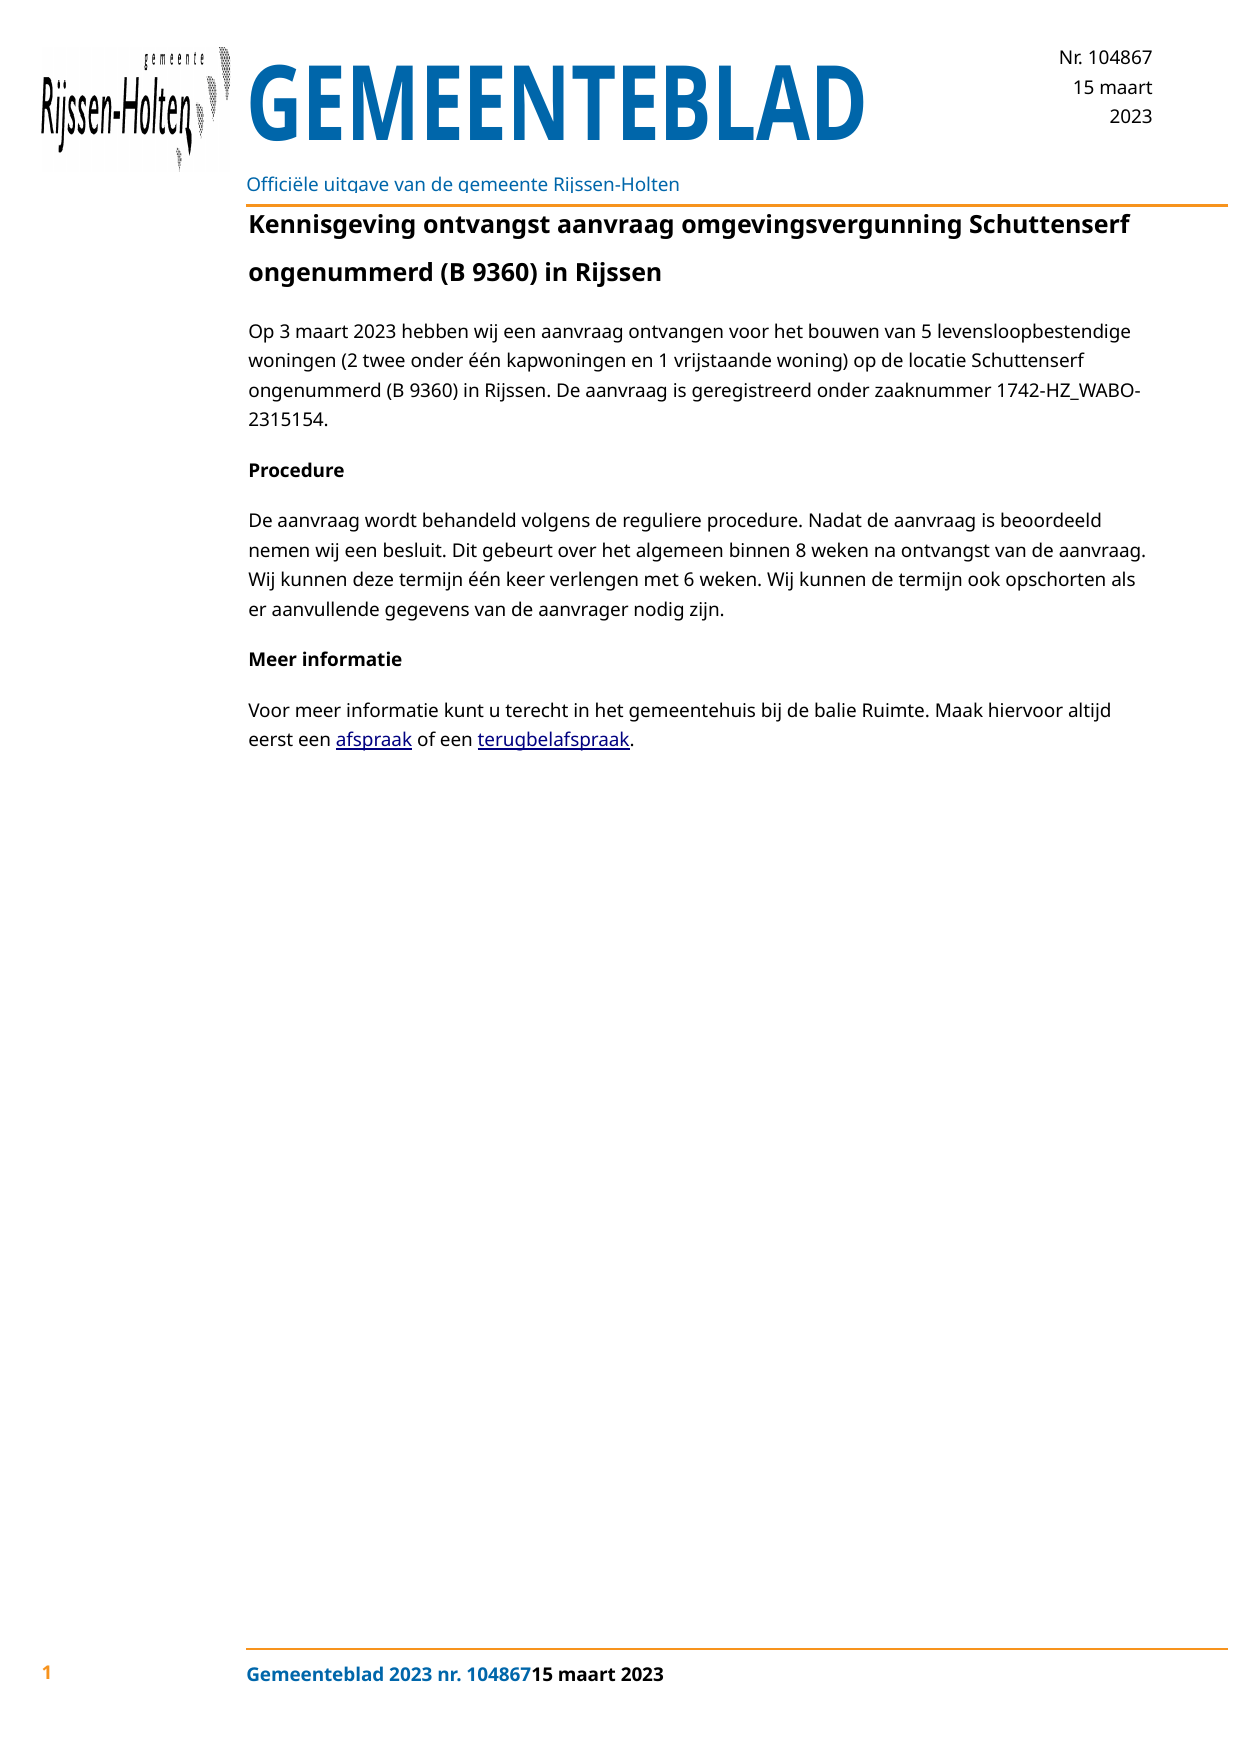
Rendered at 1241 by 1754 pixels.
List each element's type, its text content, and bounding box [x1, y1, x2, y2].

picture [41, 47, 231, 172]
text Meer informatie [248, 647, 1152, 672]
text Voor meer informatie kunt u terecht in het gemeentehuis bij de balie Ruimte. Maak hiervoor altijd eerst een afspraak of een terugbelafspraak. [248, 697, 1152, 752]
text Op 3 maart 2023 hebben wij een aanvraag ontvangen voor het bouwen van 5 levensloopbestendige woningen (2 twee onder één kapwoningen en 1 vrijstaande woning) op de locatie Schuttenserf ongenummerd (B 9360) in Rijssen. De aanvraag is geregistreerd onder zaaknummer 1742-HZ_WABO-2315154. [248, 318, 1152, 432]
text Procedure [248, 457, 1152, 483]
text Kennisgeving ontvangst aanvraag omgevingsvergunning Schuttenserf ongenummerd (B 9360) in Rijssen [248, 207, 1152, 288]
text De aanvraag wordt behandeld volgens de reguliere procedure. Nadat de aanvraag is beoordeeld nemen wij een besluit. Dit gebeurt over het algemeen binnen 8 weken na ontvangst van de aanvraag. Wij kunnen deze termijn één keer verlengen met 6 weken. Wij kunnen de termijn ook opschorten als er aanvullende gegevens van de aanvrager nodig zijn. [248, 507, 1152, 622]
